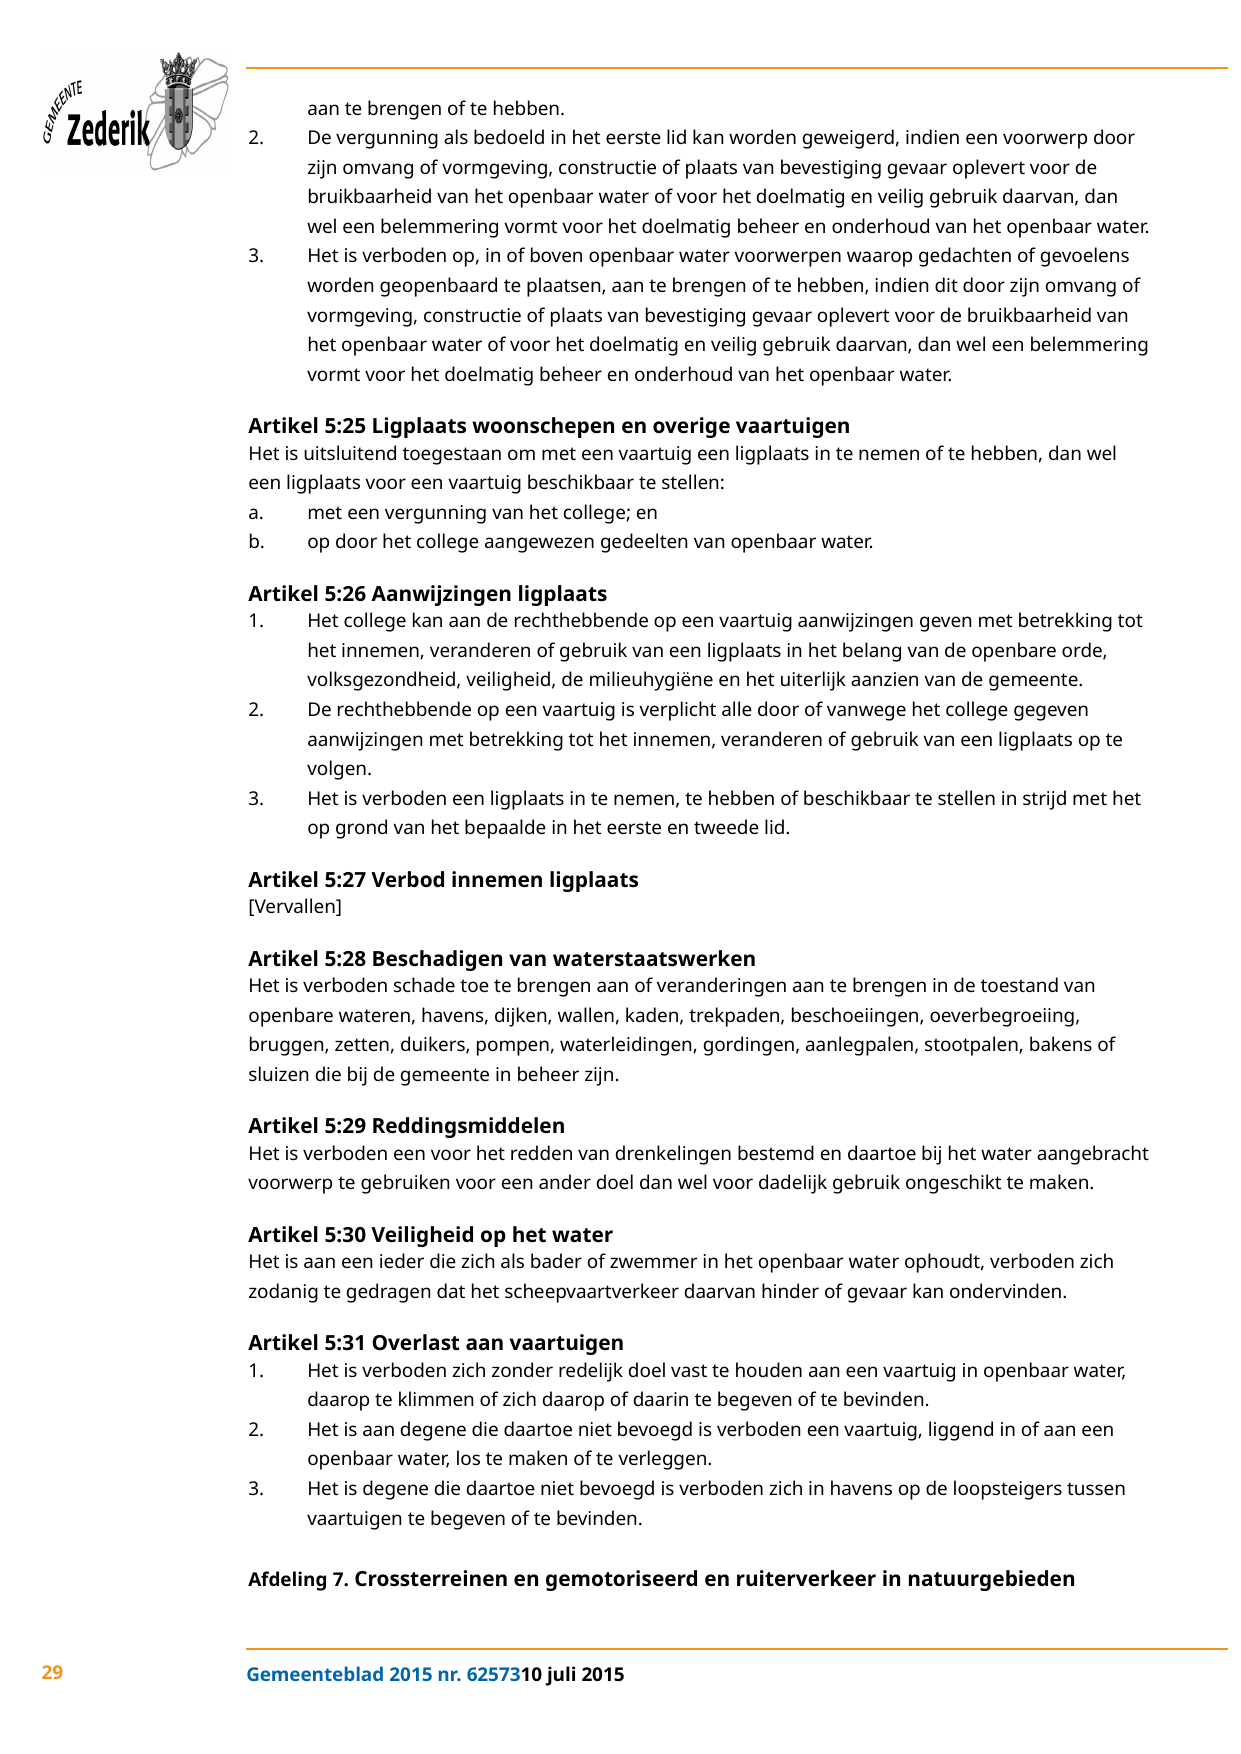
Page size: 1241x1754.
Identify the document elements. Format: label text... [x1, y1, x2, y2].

text Het is uitsluitend toegestaan om met een vaartuig een ligplaats in te nemen of te hebben, dan wel een ligplaats voor een vaartuig beschikbaar te stellen: [248, 440, 1152, 495]
list De vergunning als bedoeld in het eerste lid kan worden geweigerd, indien een voorwerp door zijn omvang of vormgeving, constructie of plaats van bevestiging gevaar oplevert voor de bruikbaarheid van het openbaar water of voor het doelmatig en veilig gebruik daarvan, dan wel een belemmering vormt voor het doelmatig beheer en onderhoud van het openbaar water. [248, 124, 1152, 239]
text Het is verboden schade toe te brengen aan of veranderingen aan te brengen in de toestand van openbare wateren, havens, dijken, wallen, kaden, trekpaden, beschoeiingen, oeverbegroeiing, bruggen, zetten, duikers, pompen, waterleidingen, gordingen, aanlegpalen, stootpalen, bakens of sluizen die bij de gemeente in beheer zijn. [248, 972, 1152, 1087]
text Artikel 5:30 Veiligheid op het water [248, 1220, 1152, 1248]
text Artikel 5:25 Ligplaats woonschepen en overige vaartuigen [248, 411, 1152, 440]
list op door het college aangewezen gedeelten van openbaar water. [248, 529, 1152, 554]
text Artikel 5:31 Overlast aan vaartuigen [248, 1328, 1152, 1357]
list De rechthebbende op een vaartuig is verplicht alle door of vanwege het college gegeven aanwijzingen met betrekking tot het innemen, veranderen of gebruik van een ligplaats op te volgen. [248, 696, 1152, 781]
text Artikel 5:29 Reddingsmiddelen [248, 1111, 1152, 1140]
text [Vervallen] [248, 893, 1152, 919]
picture [41, 47, 231, 172]
text Artikel 5:26 Aanwijzingen ligplaats [248, 579, 1152, 607]
list Het is verboden op, in of boven openbaar water voorwerpen waarop gedachten of gevoelens worden geopenbaard te plaatsen, aan te brengen of te hebben, indien dit door zijn omvang of vormgeving, constructie of plaats van bevestiging gevaar oplevert voor de bruikbaarheid van het openbaar water of voor het doelmatig en veilig gebruik daarvan, dan wel een belemmering vormt voor het doelmatig beheer en onderhoud van het openbaar water. [248, 243, 1152, 387]
list met een vergunning van het college; en [248, 499, 1152, 525]
text Artikel 5:27 Verbod innemen ligplaats [248, 865, 1152, 893]
text Het is verboden een voor het redden van drenkelingen bestemd en daartoe bij het water aangebracht voorwerp te gebruiken voor een ander doel dan wel voor dadelijk gebruik ongeschikt te maken. [248, 1140, 1152, 1195]
list Het is degene die daartoe niet bevoegd is verboden zich in havens op de loopsteigers tussen vaartuigen te begeven of te bevinden. [248, 1475, 1152, 1530]
text Artikel 5:28 Beschadigen van waterstaatswerken [248, 944, 1152, 972]
text Afdeling 7. Crossterreinen en gemotoriseerd en ruiterverkeer in natuurgebieden [248, 1564, 1152, 1592]
list Het is verboden zich zonder redelijk doel vast te houden aan een vaartuig in openbaar water, daarop te klimmen of zich daarop of daarin te begeven of te bevinden. [248, 1357, 1152, 1412]
text Het is aan een ieder die zich als bader of zwemmer in het openbaar water ophoudt, verboden zich zodanig te gedragen dat het scheepvaartverkeer daarvan hinder of gevaar kan ondervinden. [248, 1248, 1152, 1304]
list Het college kan aan de rechthebbende op een vaartuig aanwijzingen geven met betrekking tot het innemen, veranderen of gebruik van een ligplaats in het belang van de openbare orde, volksgezondheid, veiligheid, de milieuhygiëne en het uiterlijk aanzien van de gemeente. [248, 607, 1152, 692]
list Het is verboden een ligplaats in te nemen, te hebben of beschikbaar te stellen in strijd met het op grond van het bepaalde in het eerste en tweede lid. [248, 785, 1152, 840]
list aan te brengen of te hebben. [248, 95, 1152, 121]
list Het is aan degene die daartoe niet bevoegd is verboden een vaartuig, liggend in of aan een openbaar water, los te maken of te verleggen. [248, 1416, 1152, 1471]
